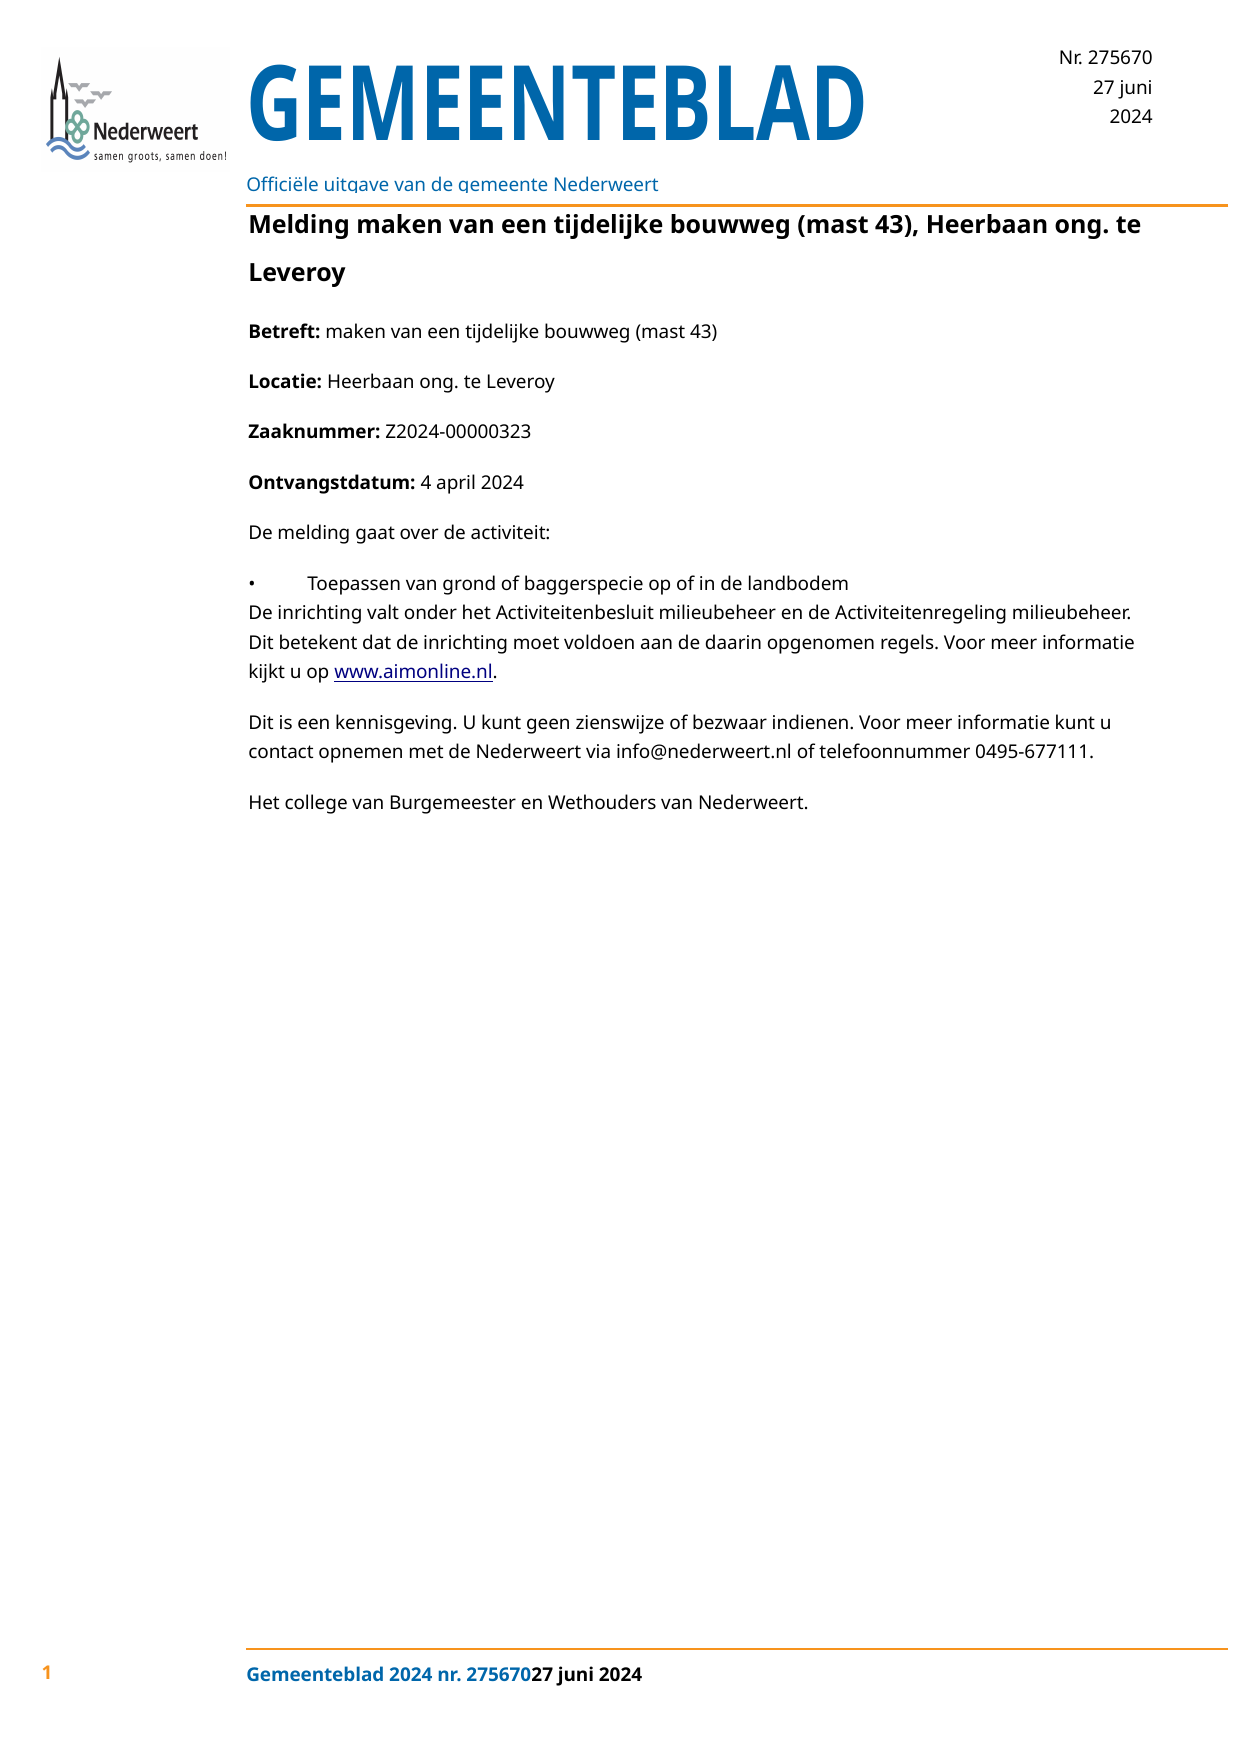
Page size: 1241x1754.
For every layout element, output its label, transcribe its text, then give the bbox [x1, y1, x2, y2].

text Betreft: maken van een tijdelijke bouwweg (mast 43) [248, 318, 1152, 344]
text Ontvangstdatum: 4 april 2024 [248, 469, 1152, 495]
text De inrichting valt onder het Activiteitenbesluit milieubeheer en de Activiteitenregeling milieubeheer. Dit betekent dat de inrichting moet voldoen aan de daarin opgenomen regels. Voor meer informatie kijkt u op www.aimonline.nl. [248, 599, 1152, 684]
text Het college van Burgemeester en Wethouders van Nederweert. [248, 789, 1152, 815]
text Locatie: Heerbaan ong. te Leveroy [248, 368, 1152, 394]
list Toepassen van grond of baggerspecie op of in de landbodem [248, 570, 1152, 596]
picture [41, 47, 231, 172]
text Melding maken van een tijdelijke bouwweg (mast 43), Heerbaan ong. te Leveroy [248, 207, 1152, 288]
text De melding gaat over de activiteit: [248, 519, 1152, 545]
text Dit is een kennisgeving. U kunt geen zienswijze of bezwaar indienen. Voor meer informatie kunt u contact opnemen met de Nederweert via info@nederweert.nl of telefoonnummer 0495-677111. [248, 709, 1152, 764]
text Zaaknummer: Z2024-00000323 [248, 419, 1152, 444]
